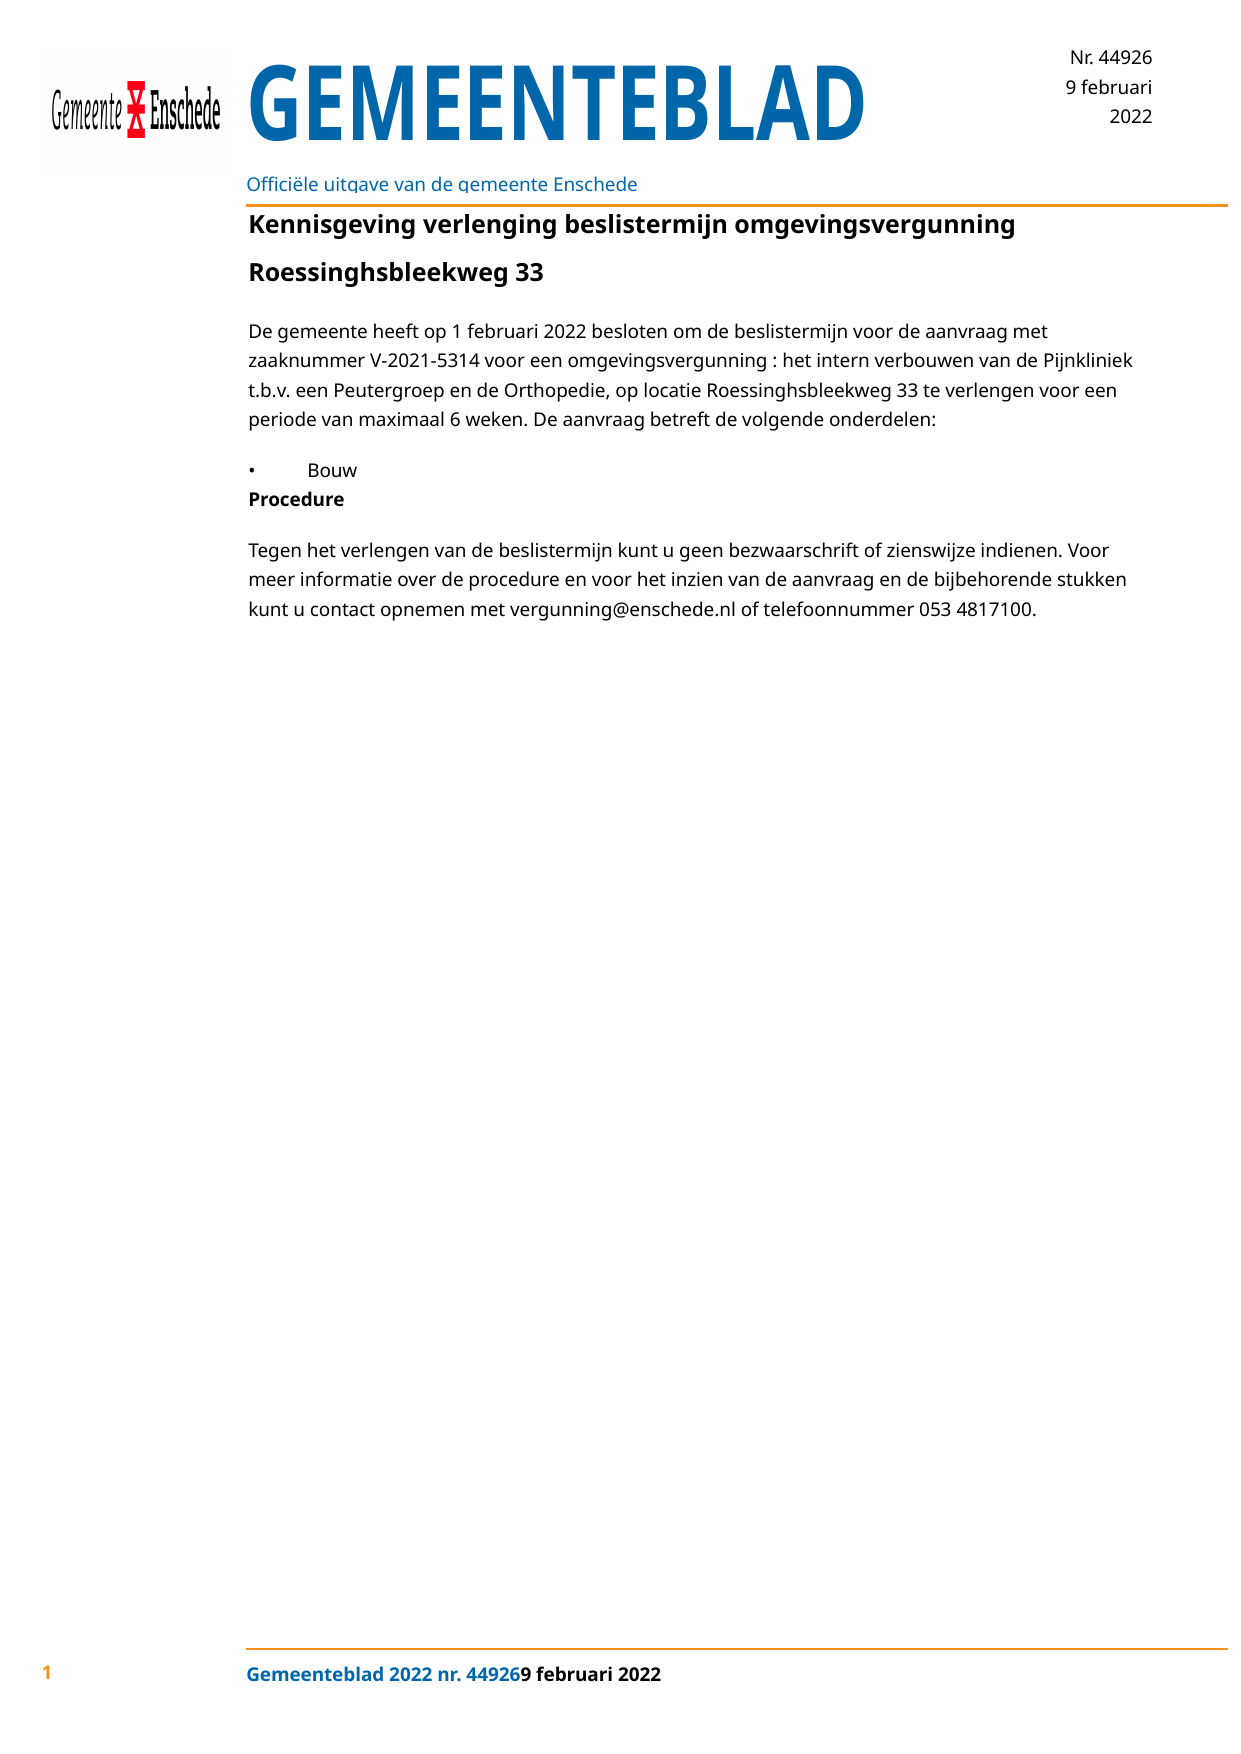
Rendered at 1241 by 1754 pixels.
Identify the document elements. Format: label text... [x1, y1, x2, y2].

text Tegen het verlengen van de beslistermijn kunt u geen bezwaarschrift of zienswijze indienen. Voor meer informatie over de procedure en voor het inzien van de aanvraag en de bijbehorende stukken kunt u contact opnemen met vergunning@enschede.nl of telefoonnummer 053 4817100. [248, 537, 1152, 622]
text De gemeente heeft op 1 februari 2022 besloten om de beslistermijn voor de aanvraag met zaaknummer V-2021-5314 voor een omgevingsvergunning : het intern verbouwen van de Pijnkliniek t.b.v. een Peutergroep en de Orthopedie, op locatie Roessinghsbleekweg 33 te verlengen voor een periode van maximaal 6 weken. De aanvraag betreft de volgende onderdelen: [248, 318, 1152, 432]
list Bouw [248, 457, 1152, 483]
text Procedure [248, 487, 1152, 512]
text Kennisgeving verlenging beslistermijn omgevingsvergunning Roessinghsbleekweg 33 [248, 207, 1152, 288]
picture [41, 47, 231, 172]
